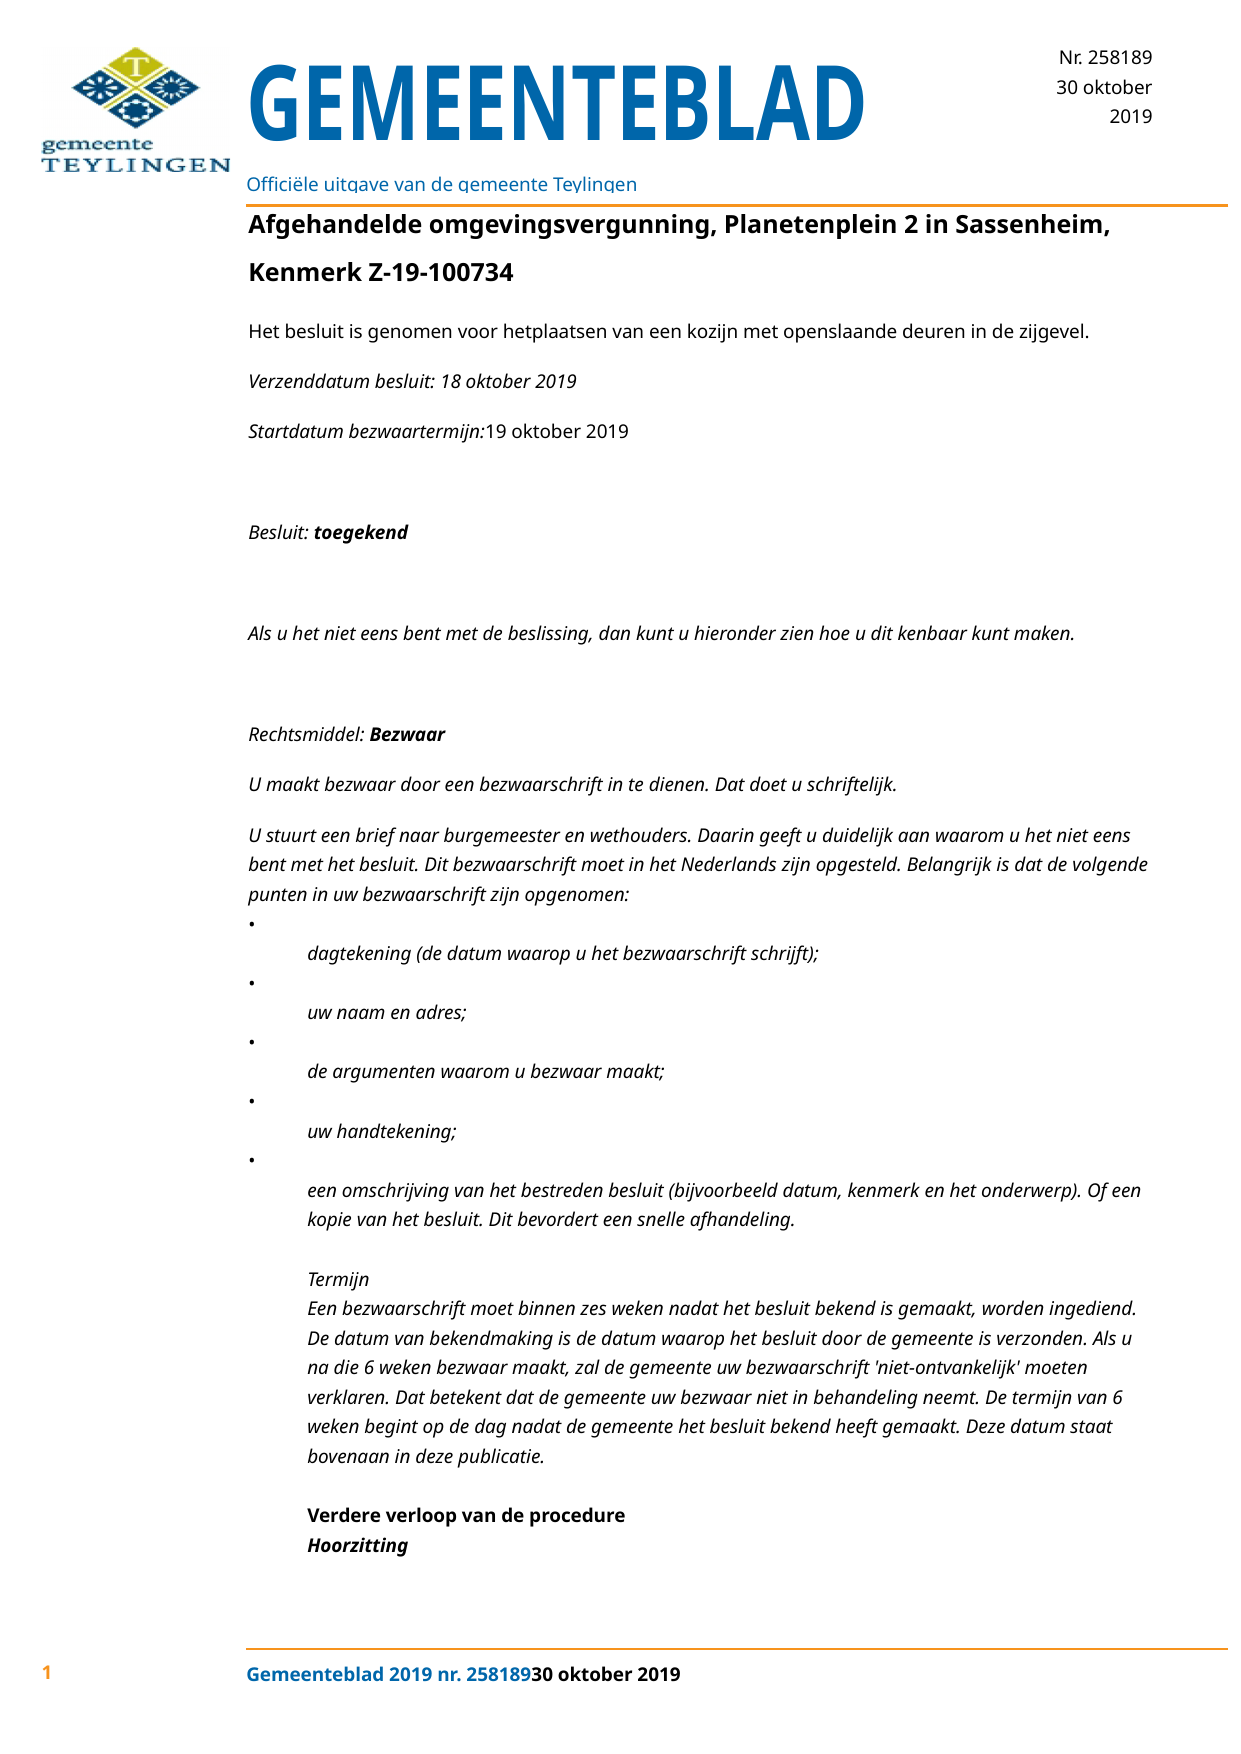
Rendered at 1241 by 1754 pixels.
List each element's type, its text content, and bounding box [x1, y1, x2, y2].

text Rechtsmiddel: Bezwaar [248, 721, 1152, 747]
list Termijn [248, 1266, 1152, 1292]
picture [41, 47, 231, 172]
text Verzenddatum besluit: 18 oktober 2019 [248, 368, 1152, 394]
list Een bezwaarschrift moet binnen zes weken nadat het besluit bekend is gemaakt, worden ingediend. De datum van bekendmaking is de datum waarop het besluit door de gemeente is verzonden. Als u na die 6 weken bezwaar maakt, zal de gemeente uw bezwaarschrift 'niet-ontvankelijk' moeten verklaren. Dat betekent dat de gemeente uw bezwaar niet in behandeling neemt. De termijn van 6 weken begint op de dag nadat de gemeente het besluit bekend heeft gemaakt. Deze datum staat bovenaan in deze publicatie. [248, 1295, 1152, 1469]
text Besluit: toegekend [248, 519, 1152, 545]
list uw naam en adres; [248, 999, 1152, 1025]
text U stuurt een brief naar burgemeester en wethouders. Daarin geeft u duidelijk aan waarom u het niet eens bent met het besluit. Dit bezwaarschrift moet in het Nederlands zijn opgesteld. Belangrijk is dat de volgende punten in uw bezwaarschrift zijn opgenomen: [248, 822, 1152, 907]
text Afgehandelde omgevingsvergunning, Planetenplein 2 in Sassenheim, Kenmerk Z-19-100734 [248, 207, 1152, 288]
list Verdere verloop van de procedure [248, 1502, 1152, 1528]
list uw handtekening; [248, 1118, 1152, 1144]
text Als u het niet eens bent met de beslissing, dan kunt u hieronder zien hoe u dit kenbaar kunt maken. [248, 620, 1152, 646]
list Hoorzitting [248, 1532, 1152, 1558]
text Startdatum bezwaartermijn:19 oktober 2019 [248, 419, 1152, 444]
list dagtekening (de datum waarop u het bezwaarschrift schrijft); [248, 940, 1152, 966]
list een omschrijving van het bestreden besluit (bijvoorbeeld datum, kenmerk en het onderwerp). Of een kopie van het besluit. Dit bevordert een snelle afhandeling. [248, 1177, 1152, 1232]
text Het besluit is genomen voor hetplaatsen van een kozijn met openslaande deuren in de zijgevel. [248, 318, 1152, 344]
text U maakt bezwaar door een bezwaarschrift in te dienen. Dat doet u schriftelijk. [248, 772, 1152, 797]
list de argumenten waarom u bezwaar maakt; [248, 1059, 1152, 1084]
